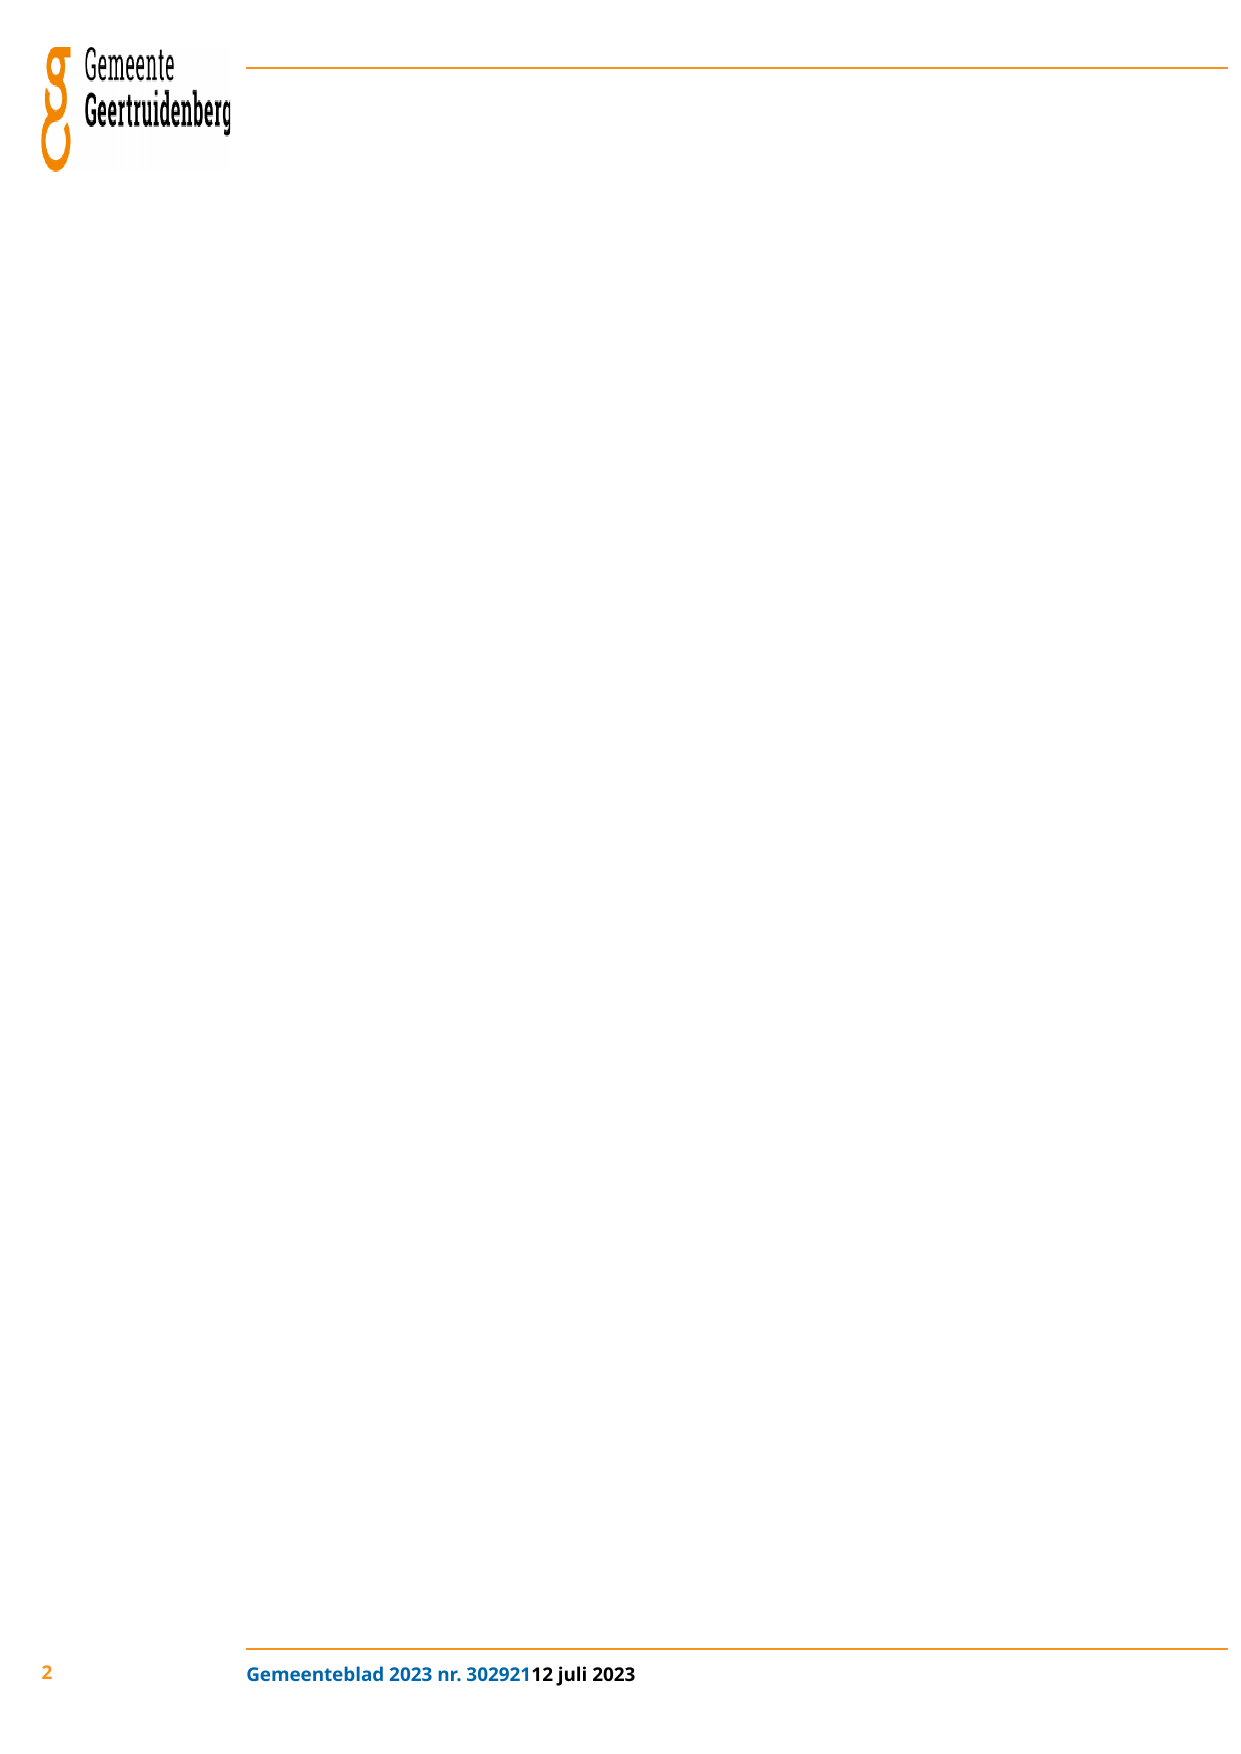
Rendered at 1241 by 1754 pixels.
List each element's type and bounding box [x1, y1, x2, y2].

picture [41, 47, 231, 172]
